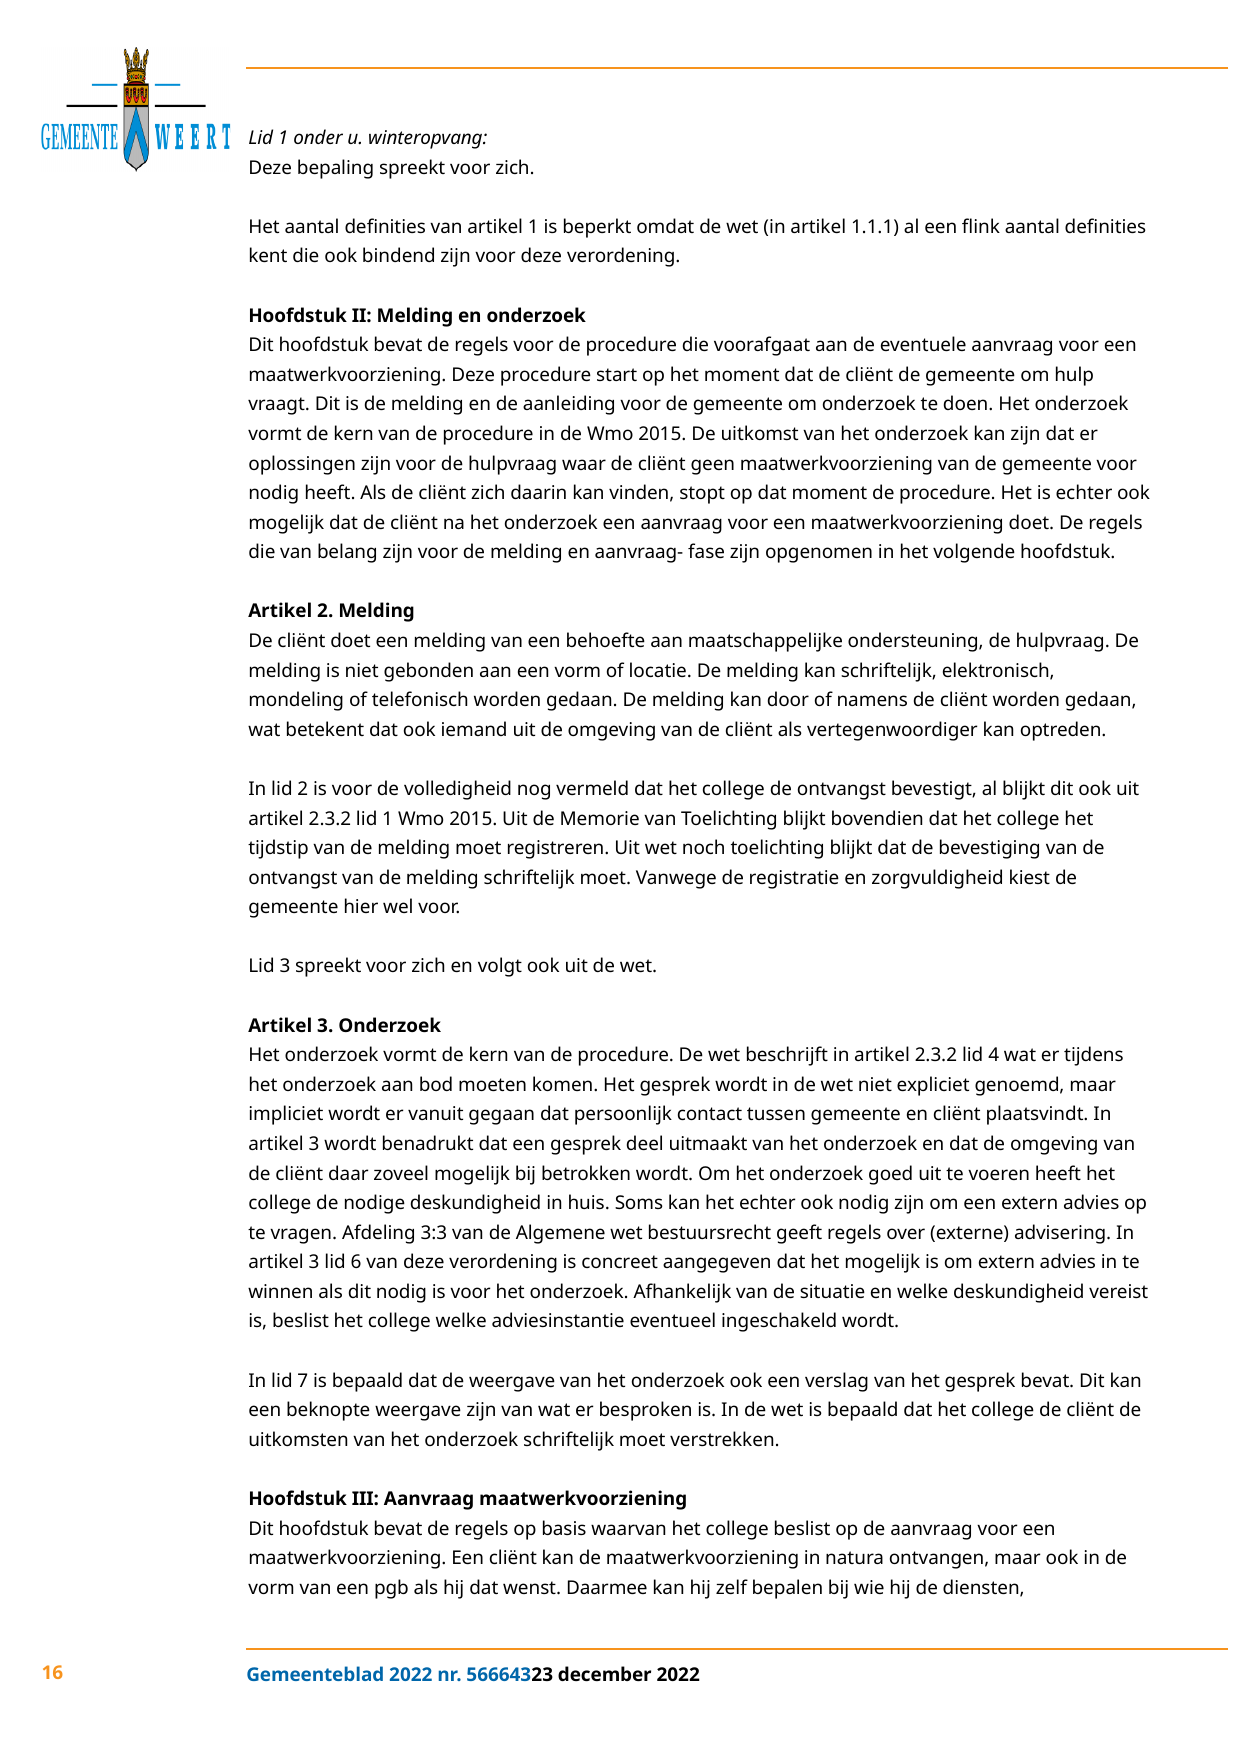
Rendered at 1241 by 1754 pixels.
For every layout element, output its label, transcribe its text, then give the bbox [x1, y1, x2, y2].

text Dit hoofdstuk bevat de regels op basis waarvan het college beslist op de aanvraag voor een maatwerkvoorziening. Een cliënt kan de maatwerkvoorziening in natura ontvangen, maar ook in de vorm van een pgb als hij dat wenst. Daarmee kan hij zelf bepalen bij wie hij de diensten, [248, 1515, 1152, 1600]
text Dit hoofdstuk bevat de regels voor de procedure die voorafgaat aan de eventuele aanvraag voor een maatwerkvoorziening. Deze procedure start op het moment dat de cliënt de gemeente om hulp vraagt. Dit is de melding en de aanleiding voor de gemeente om onderzoek te doen. Het onderzoek vormt de kern van de procedure in de Wmo 2015. De uitkomst van het onderzoek kan zijn dat er oplossingen zijn voor de hulpvraag waar de cliënt geen maatwerkvoorziening van de gemeente voor nodig heeft. Als de cliënt zich daarin kan vinden, stopt op dat moment de procedure. Het is echter ook mogelijk dat de cliënt na het onderzoek een aanvraag voor een maatwerkvoorziening doet. De regels die van belang zijn voor de melding en aanvraag- fase zijn opgenomen in het volgende hoofdstuk. [248, 331, 1152, 564]
text Het aantal definities van artikel 1 is beperkt omdat de wet (in artikel 1.1.1) al een flink aantal definities kent die ook bindend zijn voor deze verordening. [248, 213, 1152, 268]
text In lid 2 is voor de volledigheid nog vermeld dat het college de ontvangst bevestigt, al blijkt dit ook uit artikel 2.3.2 lid 1 Wmo 2015. Uit de Memorie van Toelichting blijkt bovendien dat het college het tijdstip van de melding moet registreren. Uit wet noch toelichting blijkt dat de bevestiging van de ontvangst van de melding schriftelijk moet. Vanwege de registratie en zorgvuldigheid kiest de gemeente hier wel voor. [248, 775, 1152, 919]
picture [41, 47, 231, 172]
text Hoofdstuk II: Melding en onderzoek [248, 302, 1152, 328]
text Het onderzoek vormt de kern van de procedure. De wet beschrijft in artikel 2.3.2 lid 4 wat er tijdens het onderzoek aan bod moeten komen. Het gesprek wordt in de wet niet expliciet genoemd, maar impliciet wordt er vanuit gegaan dat persoonlijk contact tussen gemeente en cliënt plaatsvindt. In artikel 3 wordt benadrukt dat een gesprek deel uitmaakt van het onderzoek en dat de omgeving van de cliënt daar zoveel mogelijk bij betrokken wordt. Om het onderzoek goed uit te voeren heeft het college de nodige deskundigheid in huis. Soms kan het echter ook nodig zijn om een extern advies op te vragen. Afdeling 3:3 van de Algemene wet bestuursrecht geeft regels over (externe) advisering. In artikel 3 lid 6 van deze verordening is concreet aangegeven dat het mogelijk is om extern advies in te winnen als dit nodig is voor het onderzoek. Afhankelijk van de situatie en welke deskundigheid vereist is, beslist het college welke adviesinstantie eventueel ingeschakeld wordt. [248, 1041, 1152, 1333]
text Deze bepaling spreekt voor zich. [248, 154, 1152, 180]
text Lid 3 spreekt voor zich en volgt ook uit de wet. [248, 953, 1152, 978]
text Hoofdstuk III: Aanvraag maatwerkvoorziening [248, 1485, 1152, 1511]
text De cliënt doet een melding van een behoefte aan maatschappelijke ondersteuning, de hulpvraag. De melding is niet gebonden aan een vorm of locatie. De melding kan schriftelijk, elektronisch, mondeling of telefonisch worden gedaan. De melding kan door of namens de cliënt worden gedaan, wat betekent dat ook iemand uit de omgeving van de cliënt als vertegenwoordiger kan optreden. [248, 627, 1152, 742]
text In lid 7 is bepaald dat de weergave van het onderzoek ook een verslag van het gesprek bevat. Dit kan een beknopte weergave zijn van wat er besproken is. In de wet is bepaald dat het college de cliënt de uitkomsten van het onderzoek schriftelijk moet verstrekken. [248, 1367, 1152, 1452]
text Artikel 3. Onderzoek [248, 1012, 1152, 1038]
text Artikel 2. Melding [248, 598, 1152, 623]
text Lid 1 onder u. winteropvang: [248, 124, 1152, 150]
